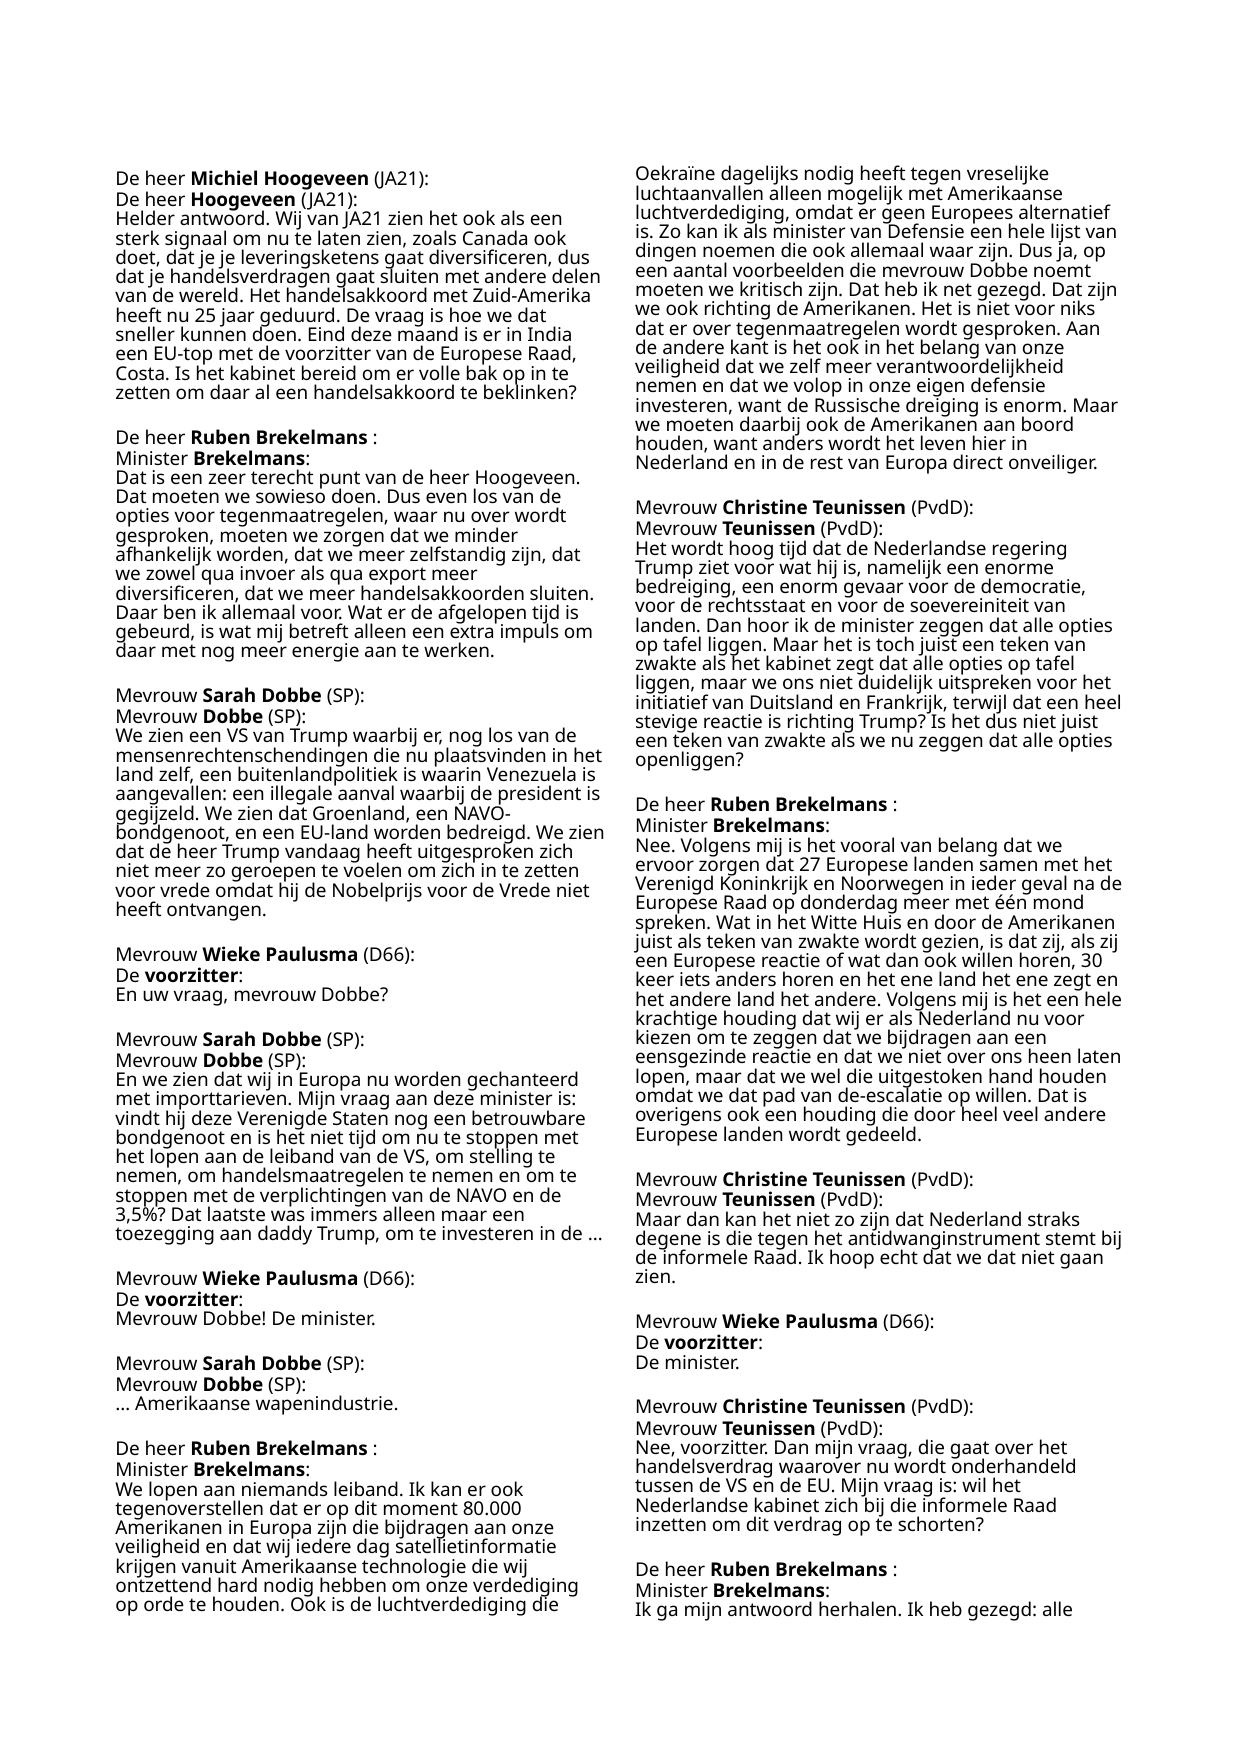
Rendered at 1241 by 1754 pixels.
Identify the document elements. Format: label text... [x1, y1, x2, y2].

text Mevrouw Teunissen (PvdD): [635, 1419, 1125, 1439]
text Mevrouw Dobbe (SP): [115, 1052, 605, 1071]
text De heer Ruben Brekelmans : [115, 1436, 605, 1461]
text De heer Ruben Brekelmans : [115, 424, 605, 449]
text Mevrouw Dobbe (SP): [115, 1376, 605, 1395]
text De voorzitter: [115, 967, 605, 986]
text Mevrouw Wieke Paulusma (D66): [635, 1309, 1125, 1334]
text Mevrouw Sarah Dobbe (SP): [115, 682, 605, 708]
text Helder antwoord. Wij van JA21 zien het ook als een sterk signaal om nu te laten zien, zoals Canada ook doet, dat je je leveringsketens gaat diversificeren, dus dat je handelsverdragen gaat sluiten met andere delen van de wereld. Het handelsakkoord met Zuid-Amerika heeft nu 25 jaar geduurd. De vraag is hoe we dat sneller kunnen doen. Eind deze maand is er in India een EU-top met de voorzitter van de Europese Raad, Costa. Is het kabinet bereid om er volle bak op in te zetten om daar al een handelsakkoord te beklinken? [115, 210, 605, 403]
text Mevrouw Dobbe! De minister. [115, 1310, 605, 1329]
text We lopen aan niemands leiband. Ik kan er ook tegenoverstellen dat er op dit moment 80.000 Amerikanen in Europa zijn die bijdragen aan onze veiligheid en dat wij iedere dag satellietinformatie krijgen vanuit Amerikaanse technologie die wij ontzettend hard nodig hebben om onze verdediging op orde te houden. Ook is de luchtverdediging die [115, 1481, 605, 1615]
text Oekraïne dagelijks nodig heeft tegen vreselijke luchtaanvallen alleen mogelijk met Amerikaanse luchtverdediging, omdat er geen Europees alternatief is. Zo kan ik als minister van Defensie een hele lijst van dingen noemen die ook allemaal waar zijn. Dus ja, op een aantal voorbeelden die mevrouw Dobbe noemt moeten we kritisch zijn. Dat heb ik net gezegd. Dat zijn we ook richting de Amerikanen. Het is niet voor niks dat er over tegenmaatregelen wordt gesproken. Aan de andere kant is het ook in het belang van onze veiligheid dat we zelf meer verantwoordelijkheid nemen en dat we volop in onze eigen defensie investeren, want de Russische dreiging is enorm. Maar we moeten daarbij ook de Amerikanen aan boord houden, want anders wordt het leven hier in Nederland en in de rest van Europa direct onveiliger. [635, 165, 1125, 474]
text Mevrouw Wieke Paulusma (D66): [115, 1265, 605, 1291]
text Mevrouw Wieke Paulusma (D66): [115, 941, 605, 967]
text We zien een VS van Trump waarbij er, nog los van de mensenrechtenschendingen die nu plaatsvinden in het land zelf, een buitenlandpolitiek is waarin Venezuela is aangevallen: een illegale aanval waarbij de president is gegijzeld. We zien dat Groenland, een NAVO-bondgenoot, en een EU-land worden bedreigd. We zien dat de heer Trump vandaag heeft uitgesproken zich niet meer zo geroepen te voelen om zich in te zetten voor vrede omdat hij de Nobelprijs voor de Vrede niet heeft ontvangen. [115, 727, 605, 920]
text Ik ga mijn antwoord herhalen. Ik heb gezegd: alle [635, 1601, 1125, 1620]
text Mevrouw Teunissen (PvdD): [635, 1191, 1125, 1211]
text Mevrouw Sarah Dobbe (SP): [115, 1350, 605, 1376]
text Minister Brekelmans: [115, 449, 605, 469]
text Minister Brekelmans: [635, 817, 1125, 837]
text De heer Ruben Brekelmans : [635, 792, 1125, 817]
text Het wordt hoog tijd dat de Nederlandse regering Trump ziet voor wat hij is, namelijk een enorme bedreiging, een enorm gevaar voor de democratie, voor de rechtsstaat en voor de soevereiniteit van landen. Dan hoor ik de minister zeggen dat alle opties op tafel liggen. Maar het is toch juist een teken van zwakte als het kabinet zegt dat alle opties op tafel liggen, maar we ons niet duidelijk uitspreken voor het initiatief van Duitsland en Frankrijk, terwijl dat een heel stevige reactie is richting Trump? Is het dus niet juist een teken van zwakte als we nu zeggen dat alle opties openliggen? [635, 539, 1125, 771]
text Mevrouw Dobbe (SP): [115, 708, 605, 727]
text Nee. Volgens mij is het vooral van belang dat we ervoor zorgen dat 27 Europese landen samen met het Verenigd Koninkrijk en Noorwegen in ieder geval na de Europese Raad op donderdag meer met één mond spreken. Wat in het Witte Huis en door de Amerikanen juist als teken van zwakte wordt gezien, is dat zij, als zij een Europese reactie of wat dan ook willen horen, 30 keer iets anders horen en het ene land het ene zegt en het andere land het andere. Volgens mij is het een hele krachtige houding dat wij er als Nederland nu voor kiezen om te zeggen dat we bijdragen aan een eensgezinde reactie en dat we niet over ons heen laten lopen, maar dat we wel die uitgestoken hand houden omdat we dat pad van de-escalatie op willen. Dat is overigens ook een houding die door heel veel andere Europese landen wordt gedeeld. [635, 837, 1125, 1145]
text Mevrouw Christine Teunissen (PvdD): [635, 1394, 1125, 1419]
text Nee, voorzitter. Dan mijn vraag, die gaat over het handelsverdrag waarover nu wordt onderhandeld tussen de VS en de EU. Mijn vraag is: wil het Nederlandse kabinet zich bij die informele Raad inzetten om dit verdrag op te schorten? [635, 1439, 1125, 1535]
text De heer Ruben Brekelmans : [635, 1556, 1125, 1582]
text Mevrouw Sarah Dobbe (SP): [115, 1026, 605, 1052]
text De voorzitter: [115, 1291, 605, 1310]
text Minister Brekelmans: [635, 1582, 1125, 1601]
text De minister. [635, 1354, 1125, 1373]
text De heer Hoogeveen (JA21): [115, 191, 605, 210]
text En we zien dat wij in Europa nu worden gechanteerd met importtarieven. Mijn vraag aan deze minister is: vindt hij deze Verenigde Staten nog een betrouwbare bondgenoot en is het niet tijd om nu te stoppen met het lopen aan de leiband van de VS, om stelling te nemen, om handelsmaatregelen te nemen en om te stoppen met de verplichtingen van de NAVO en de 3,5%? Dat laatste was immers alleen maar een toezegging aan daddy Trump, om te investeren in de … [115, 1071, 605, 1244]
text … Amerikaanse wapenindustrie. [115, 1395, 605, 1415]
text Mevrouw Christine Teunissen (PvdD): [635, 494, 1125, 520]
text Maar dan kan het niet zo zijn dat Nederland straks degene is die tegen het antidwanginstrument stemt bij de informele Raad. Ik hoop echt dat we dat niet gaan zien. [635, 1211, 1125, 1288]
text De heer Michiel Hoogeveen (JA21): [115, 165, 605, 191]
text Minister Brekelmans: [115, 1461, 605, 1481]
text En uw vraag, mevrouw Dobbe? [115, 986, 605, 1005]
text Mevrouw Christine Teunissen (PvdD): [635, 1166, 1125, 1191]
text De voorzitter: [635, 1334, 1125, 1354]
text Mevrouw Teunissen (PvdD): [635, 520, 1125, 539]
text Dat is een zeer terecht punt van de heer Hoogeveen. Dat moeten we sowieso doen. Dus even los van de opties voor tegenmaatregelen, waar nu over wordt gesproken, moeten we zorgen dat we minder afhankelijk worden, dat we meer zelfstandig zijn, dat we zowel qua invoer als qua export meer diversificeren, dat we meer handelsakkoorden sluiten. Daar ben ik allemaal voor. Wat er de afgelopen tijd is gebeurd, is wat mij betreft alleen een extra impuls om daar met nog meer energie aan te werken. [115, 469, 605, 662]
